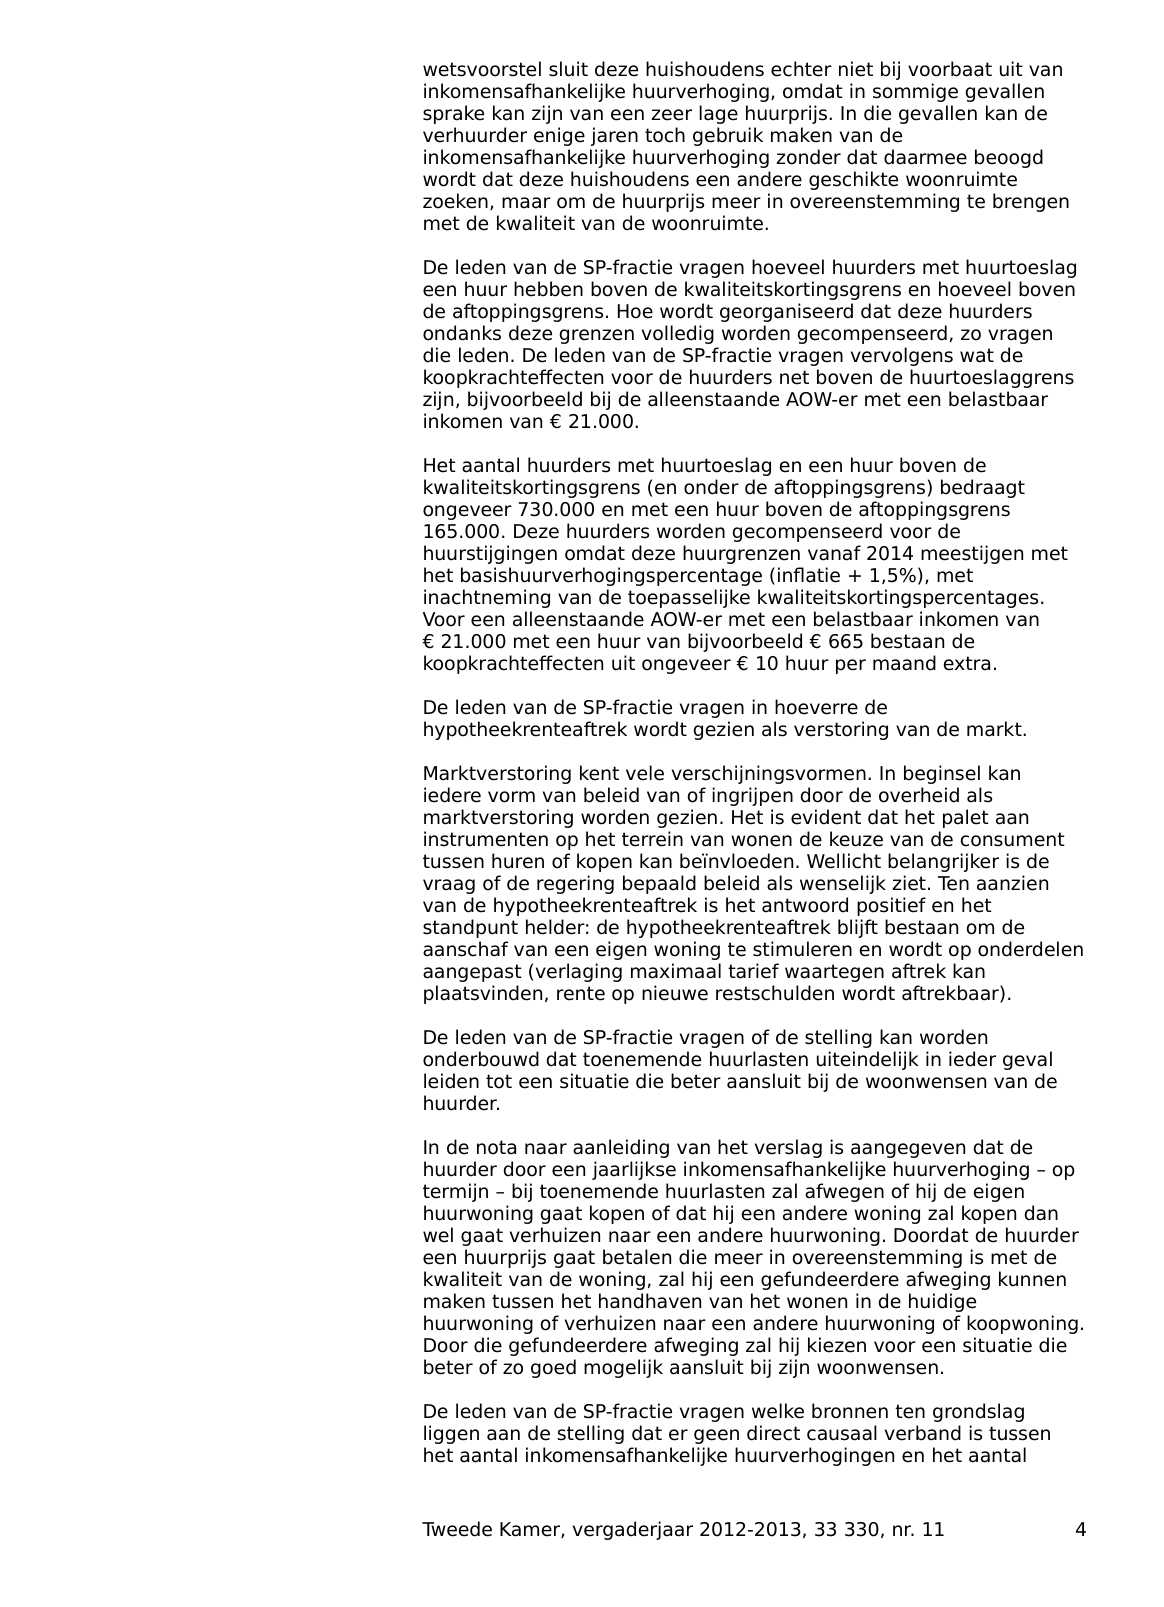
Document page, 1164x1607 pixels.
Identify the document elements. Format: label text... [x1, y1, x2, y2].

text In de nota naar aanleiding van het verslag is aangegeven dat de huurder door een jaarlijkse inkomensafhankelijke huurverhoging – op termijn – bij toenemende huurlasten zal afwegen of hij de eigen huurwoning gaat kopen of dat hij een andere woning zal kopen dan wel gaat verhuizen naar een andere huurwoning. Doordat de huurder een huurprijs gaat betalen die meer in overeenstemming is met de kwaliteit van de woning, zal hij een gefundeerdere afweging kunnen maken tussen het handhaven van het wonen in de huidige huurwoning of verhuizen naar een andere huurwoning of koopwoning. Door die gefundeerdere afweging zal hij kiezen voor een situatie die beter of zo goed mogelijk aansluit bij zijn woonwensen. [422, 1137, 1087, 1379]
text Het aantal huurders met huurtoeslag en een huur boven de kwaliteitskortingsgrens (en onder de aftoppingsgrens) bedraagt ongeveer 730.000 en met een huur boven de aftoppingsgrens 165.000. Deze huurders worden gecompenseerd voor de huurstijgingen omdat deze huurgrenzen vanaf 2014 meestijgen met het basishuurverhogingspercentage (inflatie + 1,5%), met inachtneming van de toepasselijke kwaliteitskortingspercentages. [422, 455, 1087, 609]
text Voor een alleenstaande AOW-er met een belastbaar inkomen van € 21.000 met een huur van bijvoorbeeld € 665 bestaan de koopkrachteffecten uit ongeveer € 10 huur per maand extra. [422, 609, 1087, 675]
text Marktverstoring kent vele verschijningsvormen. In beginsel kan iedere vorm van beleid van of ingrijpen door de overheid als marktverstoring worden gezien. Het is evident dat het palet aan instrumenten op het terrein van wonen de keuze van de consument tussen huren of kopen kan beïnvloeden. Wellicht belangrijker is de vraag of de regering bepaald beleid als wenselijk ziet. Ten aanzien van de hypotheekrenteaftrek is het antwoord positief en het standpunt helder: de hypotheekrenteaftrek blijft bestaan om de aanschaf van een eigen woning te stimuleren en wordt op onderdelen aangepast (verlaging maximaal tarief waartegen aftrek kan plaatsvinden, rente op nieuwe restschulden wordt aftrekbaar). [422, 763, 1087, 1005]
text De leden van de SP-fractie vragen in hoeverre de hypotheekrenteaftrek wordt gezien als verstoring van de markt. [422, 697, 1087, 741]
text De leden van de SP-fractie vragen hoeveel huurders met huurtoeslag een huur hebben boven de kwaliteitskortingsgrens en hoeveel boven de aftoppingsgrens. Hoe wordt georganiseerd dat deze huurders ondanks deze grenzen volledig worden gecompenseerd, zo vragen die leden. De leden van de SP-fractie vragen vervolgens wat de koopkrachteffecten voor de huurders net boven de huurtoeslaggrens zijn, bijvoorbeeld bij de alleenstaande AOW-er met een belastbaar inkomen van € 21.000. [422, 257, 1087, 433]
text De leden van de SP-fractie vragen welke bronnen ten grondslag liggen aan de stelling dat er geen direct causaal verband is tussen het aantal inkomensafhankelijke huurverhogingen en het aantal [422, 1401, 1087, 1467]
text wetsvoorstel sluit deze huishoudens echter niet bij voorbaat uit van inkomensafhankelijke huurverhoging, omdat in sommige gevallen sprake kan zijn van een zeer lage huurprijs. In die gevallen kan de verhuurder enige jaren toch gebruik maken van de inkomensafhankelijke huurverhoging zonder dat daarmee beoogd wordt dat deze huishoudens een andere geschikte woonruimte zoeken, maar om de huurprijs meer in overeenstemming te brengen met de kwaliteit van de woonruimte. [422, 59, 1087, 235]
text De leden van de SP-fractie vragen of de stelling kan worden onderbouwd dat toenemende huurlasten uiteindelijk in ieder geval leiden tot een situatie die beter aansluit bij de woonwensen van de huurder. [422, 1027, 1087, 1115]
